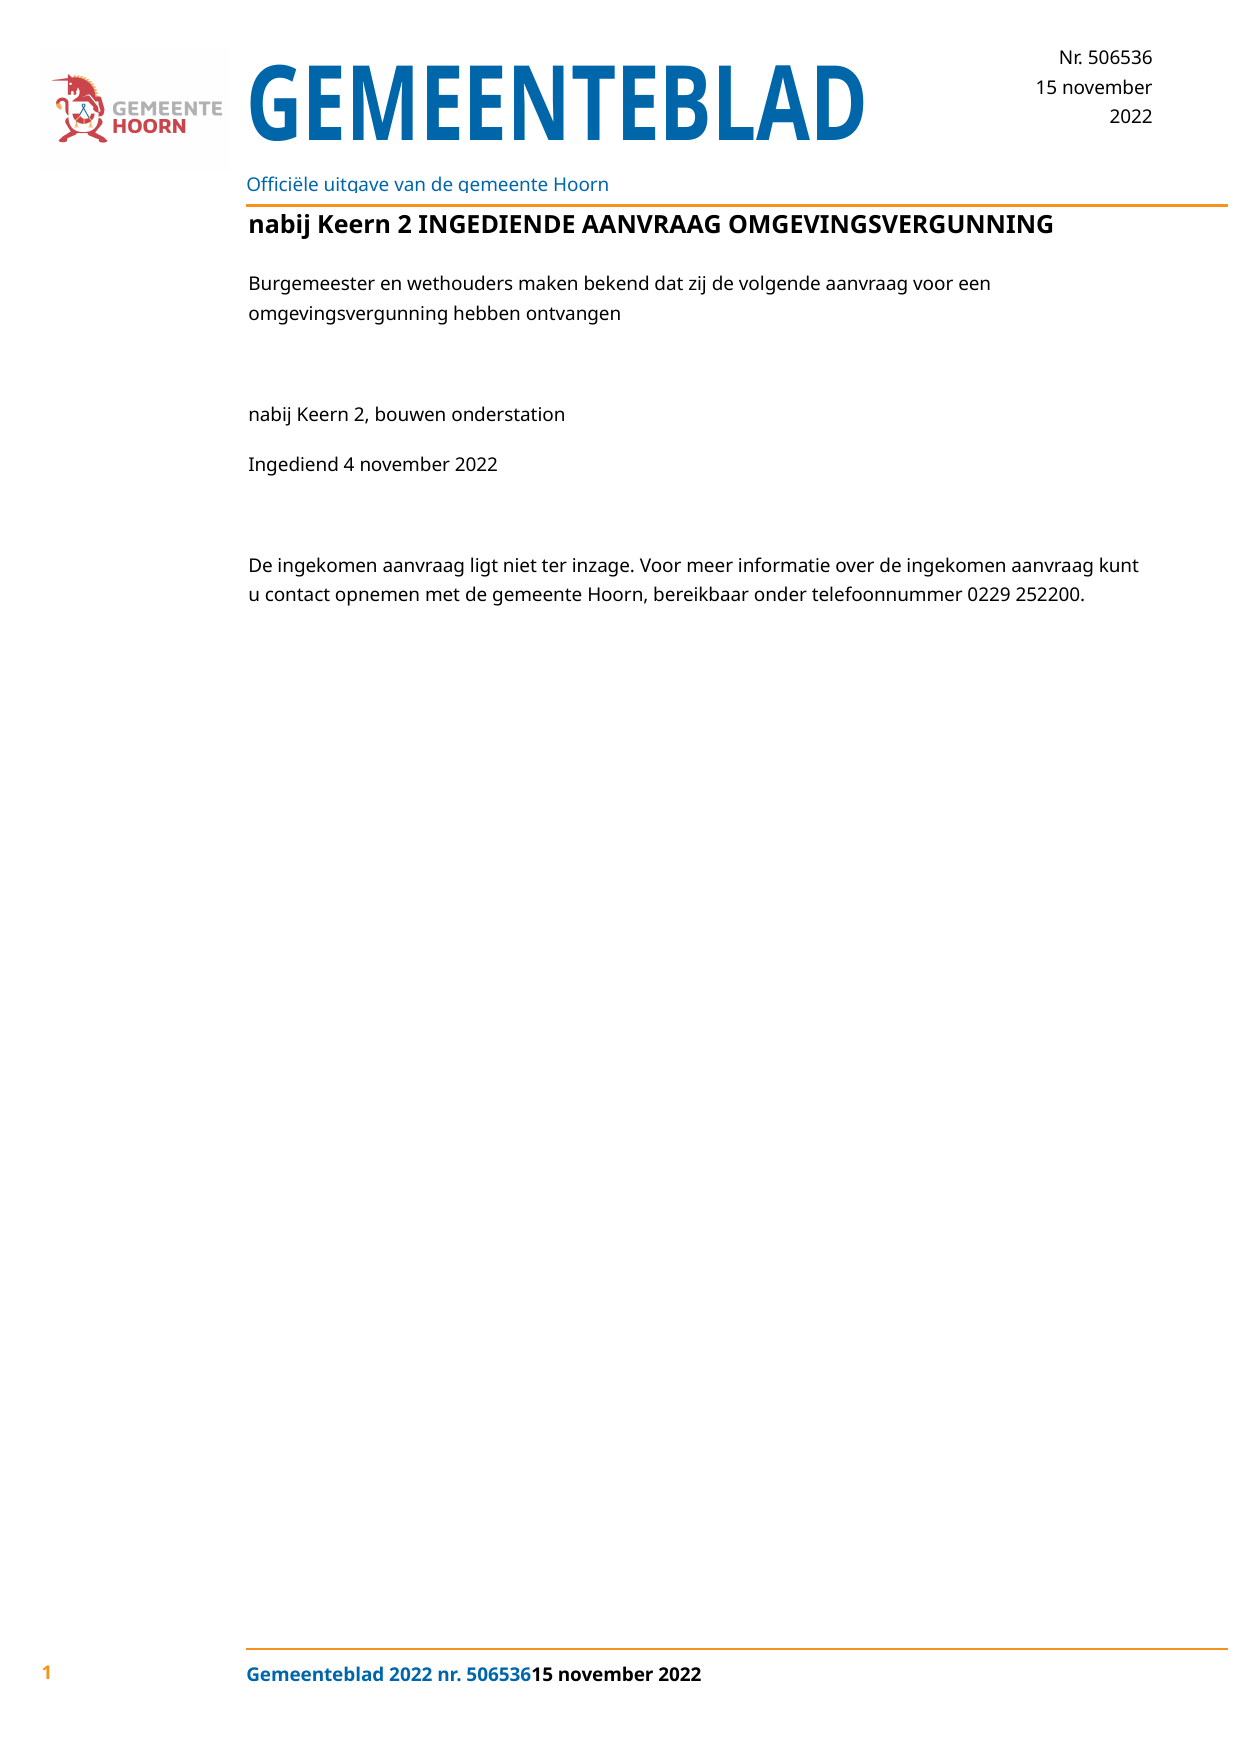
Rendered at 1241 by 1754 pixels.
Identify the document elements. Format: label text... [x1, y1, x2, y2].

text nabij Keern 2 INGEDIENDE AANVRAAG OMGEVINGSVERGUNNING [248, 207, 1152, 241]
picture [41, 47, 231, 172]
text Ingediend 4 november 2022 [248, 451, 1152, 477]
text De ingekomen aanvraag ligt niet ter inzage. Voor meer informatie over de ingekomen aanvraag kunt u contact opnemen met de gemeente Hoorn, bereikbaar onder telefoonnummer 0229 252200. [248, 552, 1152, 607]
text Burgemeester en wethouders maken bekend dat zij de volgende aanvraag voor een omgevingsvergunning hebben ontvangen [248, 270, 1152, 326]
text nabij Keern 2, bouwen onderstation [248, 401, 1152, 426]
